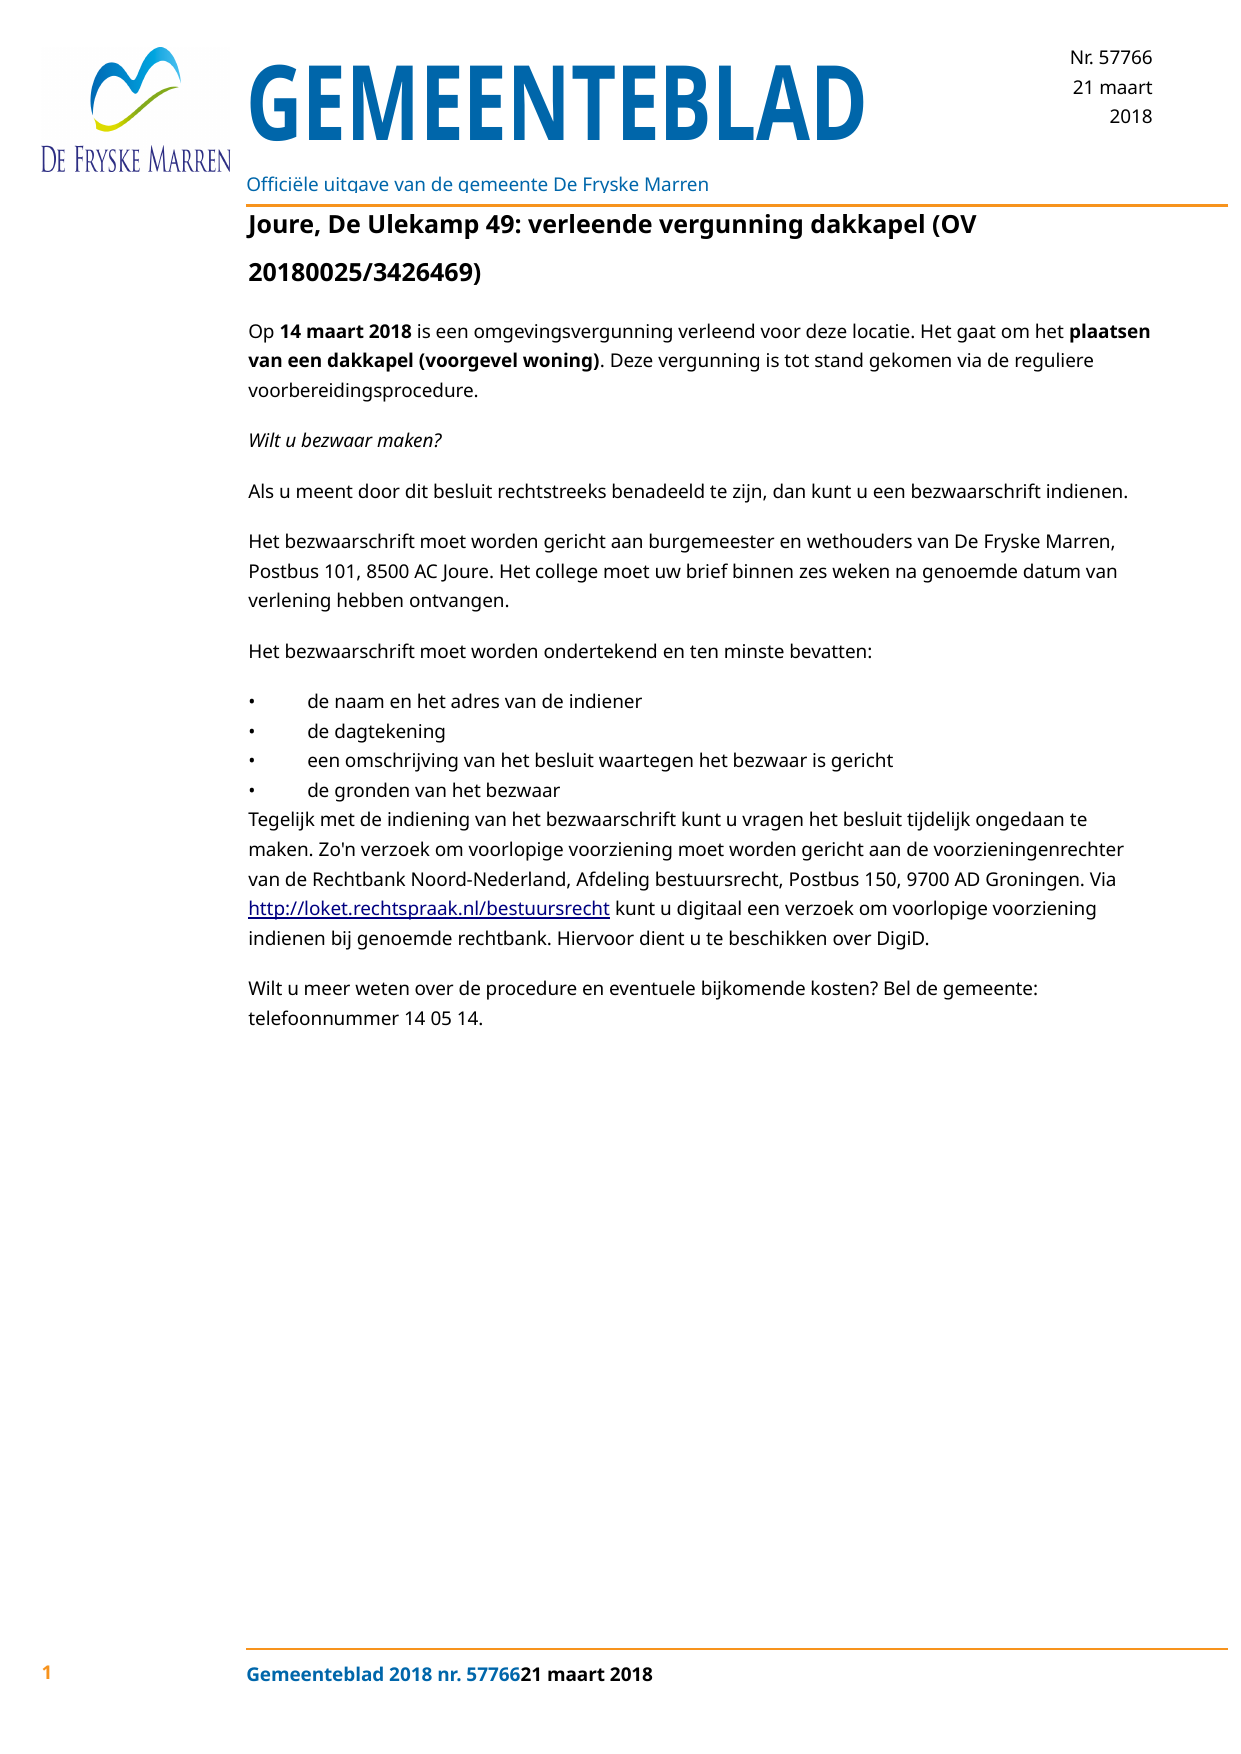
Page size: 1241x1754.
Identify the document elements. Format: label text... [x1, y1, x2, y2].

picture [41, 47, 231, 172]
text Tegelijk met de indiening van het bezwaarschrift kunt u vragen het besluit tijdelijk ongedaan te maken. Zo'n verzoek om voorlopige voorziening moet worden gericht aan de voorzieningenrechter van de Rechtbank Noord-Nederland, Afdeling bestuursrecht, Postbus 150, 9700 AD Groningen. Via http://loket.rechtspraak.nl/bestuursrecht kunt u digitaal een verzoek om voorlopige voorziening indienen bij genoemde rechtbank. Hiervoor dient u te beschikken over DigiD. [248, 807, 1152, 951]
list de gronden van het bezwaar [248, 777, 1152, 803]
text Wilt u bezwaar maken? [248, 427, 1152, 453]
list de dagtekening [248, 718, 1152, 744]
text Het bezwaarschrift moet worden gericht aan burgemeester en wethouders van De Fryske Marren, Postbus 101, 8500 AC Joure. Het college moet uw brief binnen zes weken na genoemde datum van verlening hebben ontvangen. [248, 528, 1152, 613]
text Wilt u meer weten over de procedure en eventuele bijkomende kosten? Bel de gemeente: telefoonnummer 14 05 14. [248, 975, 1152, 1031]
text Joure, De Ulekamp 49: verleende vergunning dakkapel (OV 20180025/3426469) [248, 207, 1152, 288]
text Op 14 maart 2018 is een omgevingsvergunning verleend voor deze locatie. Het gaat om het plaatsen van een dakkapel (voorgevel woning). Deze vergunning is tot stand gekomen via de reguliere voorbereidingsprocedure. [248, 318, 1152, 403]
text Het bezwaarschrift moet worden ondertekend en ten minste bevatten: [248, 638, 1152, 664]
list een omschrijving van het besluit waartegen het bezwaar is gericht [248, 747, 1152, 773]
list de naam en het adres van de indiener [248, 688, 1152, 714]
text Als u meent door dit besluit rechtstreeks benadeeld te zijn, dan kunt u een bezwaarschrift indienen. [248, 478, 1152, 504]
